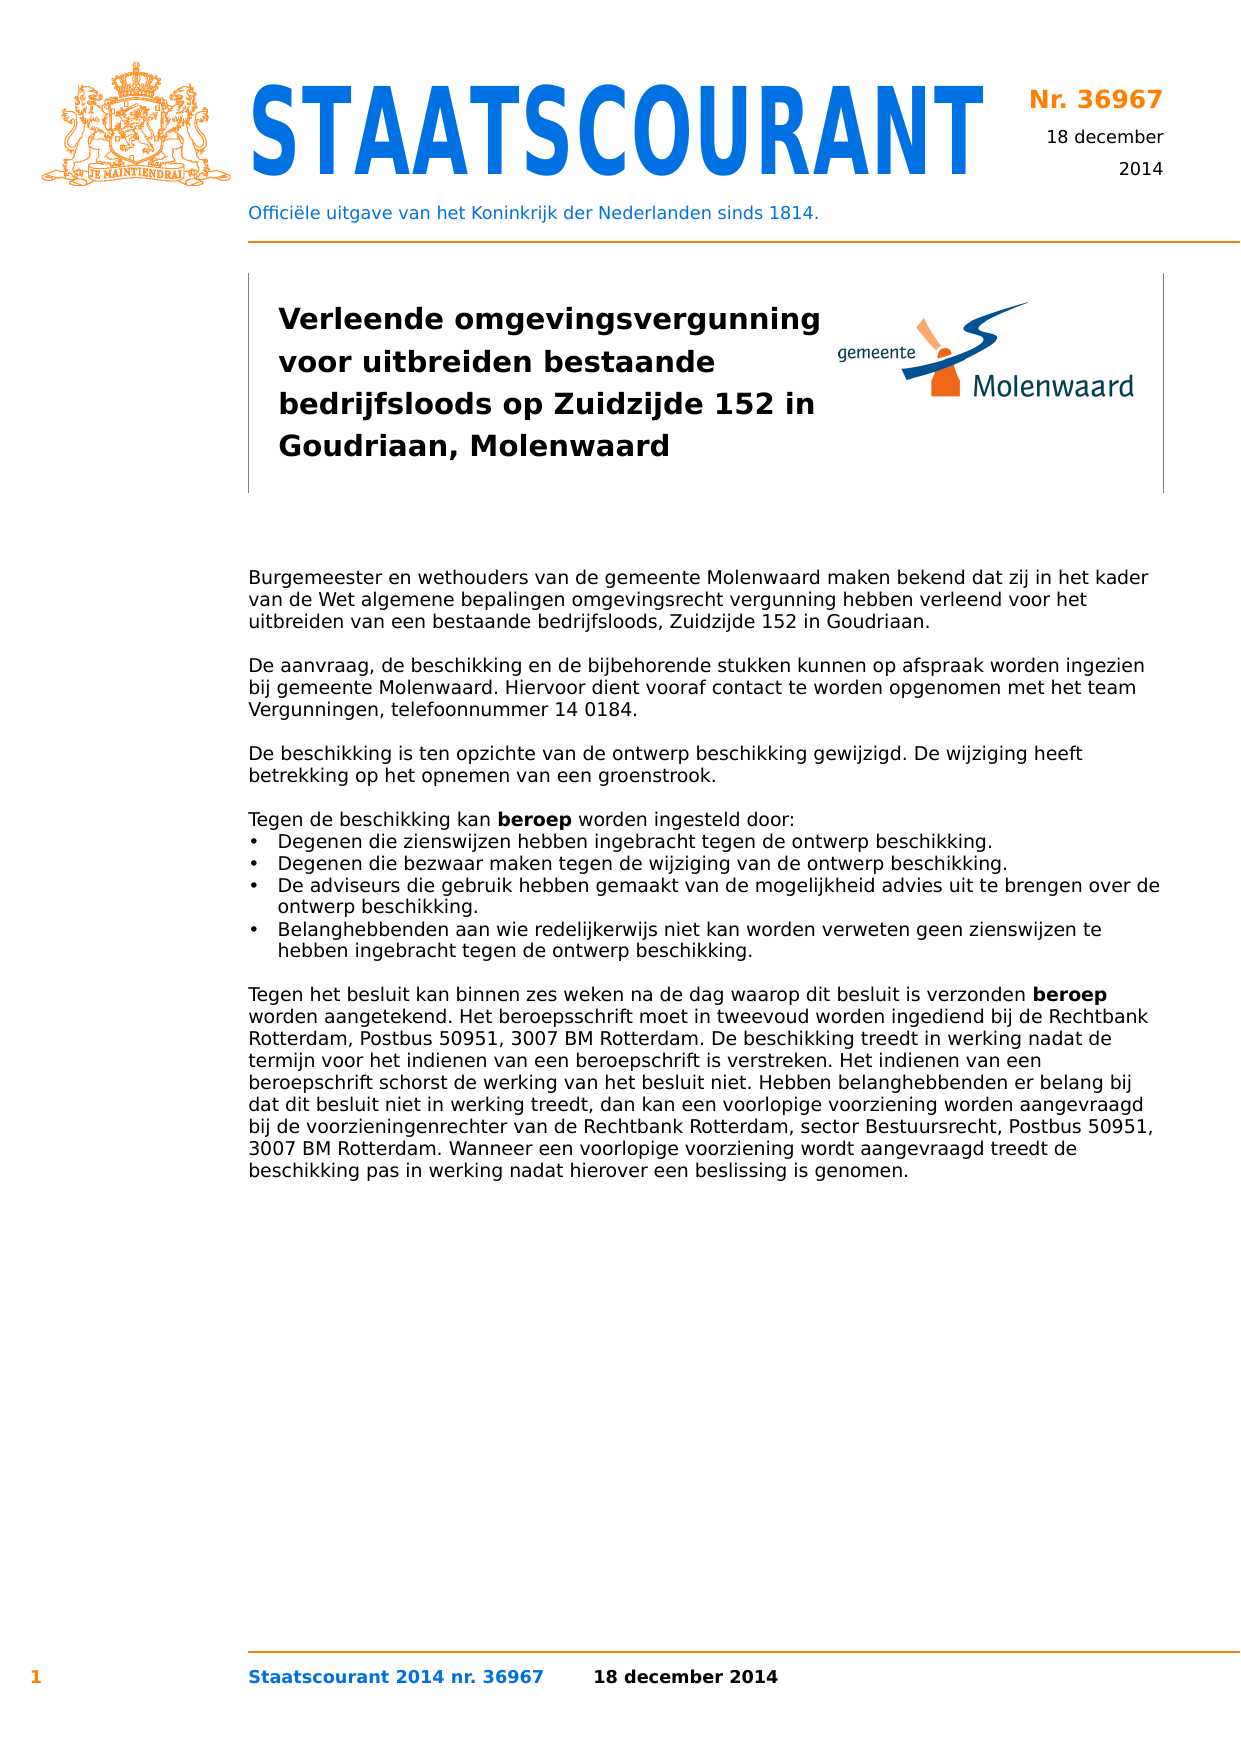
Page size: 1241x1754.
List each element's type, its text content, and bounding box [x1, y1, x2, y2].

picture [977, 385, 982, 397]
text • Belanghebbenden aan wie redelijkerwijs niet kan worden verweten geen zienswijzen te hebben ingebracht tegen de ontwerp beschikking. [248, 918, 1163, 962]
subtitle Verleende omgevingsvergunning voor uitbreiden bestaande bedrijfsloods op Zuidzijde 152 in Goudriaan, Molenwaard [249, 273, 1163, 493]
table_header [25, 62, 248, 241]
picture [1001, 383, 1008, 394]
table_cell 18 december [998, 121, 1240, 153]
text Burgemeester en wethouders van de gemeente Molenwaard maken bekend dat zij in het kader van de Wet algemene bepalingen omgevingsrecht vergunning hebben verleend voor het uitbreiden van een bestaande bedrijfsloods, Zuidzijde 152 in Goudriaan. [248, 567, 1163, 633]
picture [1060, 388, 1065, 397]
picture [1040, 383, 1046, 397]
picture [1123, 383, 1129, 394]
picture [838, 302, 1134, 397]
table_header STAATSCOURANT [248, 62, 998, 203]
picture [41, 62, 231, 186]
text De aanvraag, de beschikking en de bijbehorende stukken kunnen op afspraak worden ingezien bij gemeente Molenwaard. Hiervoor dient vooraf contact te worden opgenomen met het team Vergunningen, telefoonnummer 14 0184. [248, 655, 1163, 721]
picture [986, 383, 991, 397]
text Tegen de beschikking kan beroep worden ingesteld door: [248, 808, 1163, 831]
table_cell Officiële uitgave van het Koninkrijk der Nederlanden sinds 1814. [248, 203, 1240, 241]
text • Degenen die bezwaar maken tegen de wijziging van de ontwerp beschikking. [248, 852, 1163, 874]
table_header Nr. 36967 [998, 62, 1240, 121]
text Tegen het besluit kan binnen zes weken na de dag waarop dit besluit is verzonden beroep worden aangetekend. Het beroepsschrift moet in tweevoud worden ingediend bij de Rechtbank Rotterdam, Postbus 50951, 3007 BM Rotterdam. De beschikking treedt in werking nadat de termijn voor het indienen van een beroepschrift is verstreken. Het indienen van een beroepschrift schorst de werking van het besluit niet. Hebben belanghebbenden er belang bij dat dit besluit niet in werking treedt, dan kan een voorlopige voorziening worden aangevraagd bij de voorzieningenrechter van de Rechtbank Rotterdam, sector Bestuursrecht, Postbus 50951, 3007 BM Rotterdam. Wanneer een voorlopige voorziening wordt aangevraagd treedt de beschikking pas in werking nadat hierover een beslissing is genomen. [248, 984, 1163, 1182]
text De beschikking is ten opzichte van de ontwerp beschikking gewijzigd. De wijziging heeft betrekking op het opnemen van een groenstrook. [248, 743, 1163, 787]
text • Degenen die zienswijzen hebben ingebracht tegen de ontwerp beschikking. [248, 831, 1163, 852]
text • De adviseurs die gebruik hebben gemaakt van de mogelijkheid advies uit te brengen over de ontwerp beschikking. [248, 874, 1163, 918]
table_cell 2014 [998, 153, 1240, 203]
